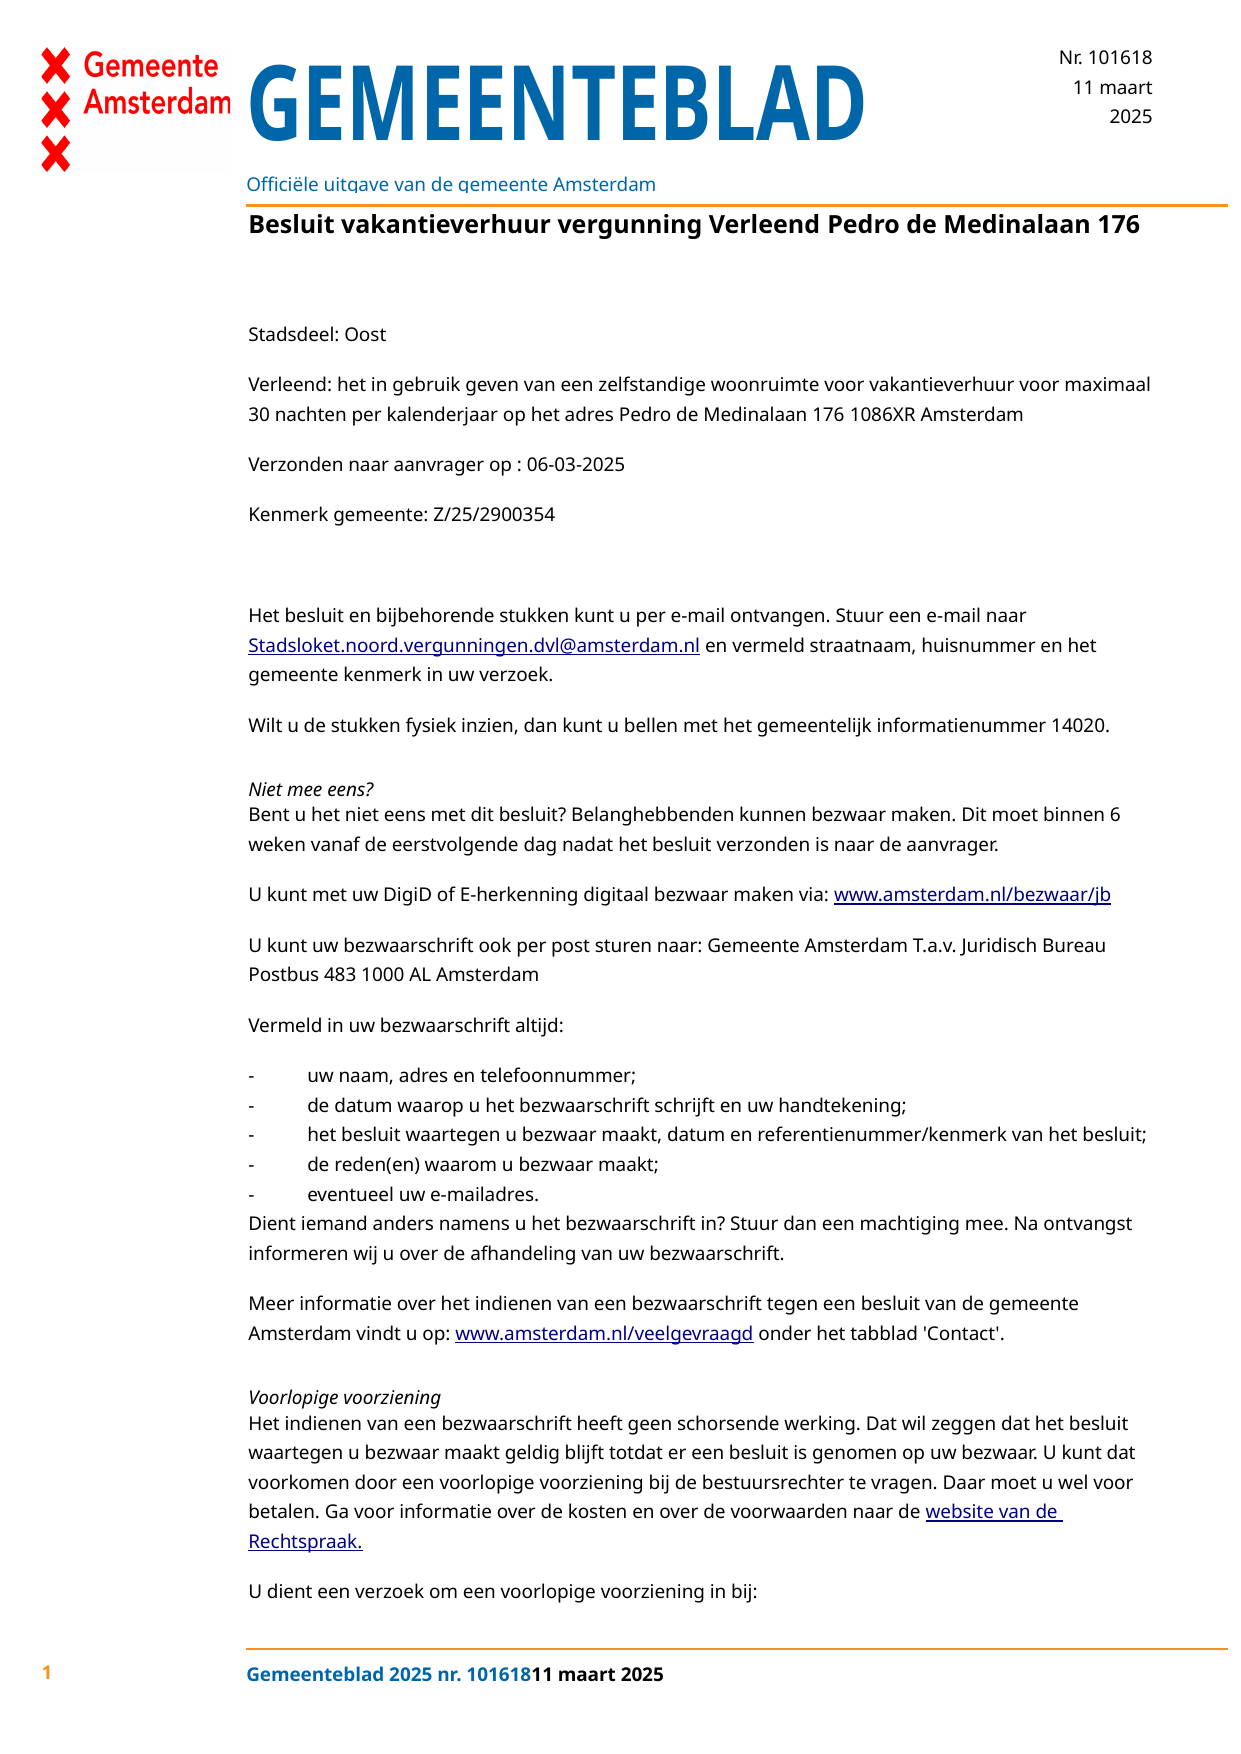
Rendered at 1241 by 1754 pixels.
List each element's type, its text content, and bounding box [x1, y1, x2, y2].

list de reden(en) waarom u bezwaar maakt; [248, 1151, 1152, 1177]
text Meer informatie over het indienen van een bezwaarschrift tegen een besluit van de gemeente Amsterdam vindt u op: www.amsterdam.nl/veelgevraagd onder het tabblad 'Contact'. [248, 1290, 1152, 1346]
list het besluit waartegen u bezwaar maakt, datum en referentienummer/kenmerk van het besluit; [248, 1122, 1152, 1147]
text U kunt met uw DigiD of E-herkenning digitaal bezwaar maken via: www.amsterdam.nl/bezwaar/jb [248, 882, 1152, 907]
text Stadsdeel: Oost [248, 321, 1152, 346]
text Dient iemand anders namens u het bezwaarschrift in? Stuur dan een machtiging mee. Na ontvangst informeren wij u over de afhandeling van uw bezwaarschrift. [248, 1210, 1152, 1266]
text Besluit vakantieverhuur vergunning Verleend Pedro de Medinalaan 176 [248, 207, 1152, 241]
text Het besluit en bijbehorende stukken kunt u per e-mail ontvangen. Stuur een e-mail naar Stadsloket.noord.vergunningen.dvl@amsterdam.nl en vermeld straatnaam, huisnummer en het gemeente kenmerk in uw verzoek. [248, 602, 1152, 687]
picture [41, 47, 231, 172]
text Wilt u de stukken fysiek inzien, dan kunt u bellen met het gemeentelijk informatienummer 14020. [248, 712, 1152, 738]
text Verzonden naar aanvrager op : 06-03-2025 [248, 451, 1152, 477]
list uw naam, adres en telefoonnummer; [248, 1062, 1152, 1088]
text U dient een verzoek om een voorlopige voorziening in bij: [248, 1578, 1152, 1604]
text Vermeld in uw bezwaarschrift altijd: [248, 1012, 1152, 1038]
text Voorlopige voorziening [248, 1384, 1152, 1410]
text Niet mee eens? [248, 776, 1152, 802]
list eventueel uw e-mailadres. [248, 1181, 1152, 1207]
text Verleend: het in gebruik geven van een zelfstandige woonruimte voor vakantieverhuur voor maximaal 30 nachten per kalenderjaar op het adres Pedro de Medinalaan 176 1086XR Amsterdam [248, 371, 1152, 426]
text U kunt uw bezwaarschrift ook per post sturen naar: Gemeente Amsterdam T.a.v. Juridisch Bureau Postbus 483 1000 AL Amsterdam [248, 932, 1152, 987]
text Bent u het niet eens met dit besluit? Belanghebbenden kunnen bezwaar maken. Dit moet binnen 6 weken vanaf de eerstvolgende dag nadat het besluit verzonden is naar de aanvrager. [248, 802, 1152, 857]
text Kenmerk gemeente: Z/25/2900354 [248, 502, 1152, 527]
list de datum waarop u het bezwaarschrift schrijft en uw handtekening; [248, 1092, 1152, 1118]
text Het indienen van een bezwaarschrift heeft geen schorsende werking. Dat wil zeggen dat het besluit waartegen u bezwaar maakt geldig blijft totdat er een besluit is genomen op uw bezwaar. U kunt dat voorkomen door een voorlopige voorziening bij de bestuursrechter te vragen. Daar moet u wel voor betalen. Ga voor informatie over de kosten en over de voorwaarden naar de website van de Rechtspraak. [248, 1410, 1152, 1554]
